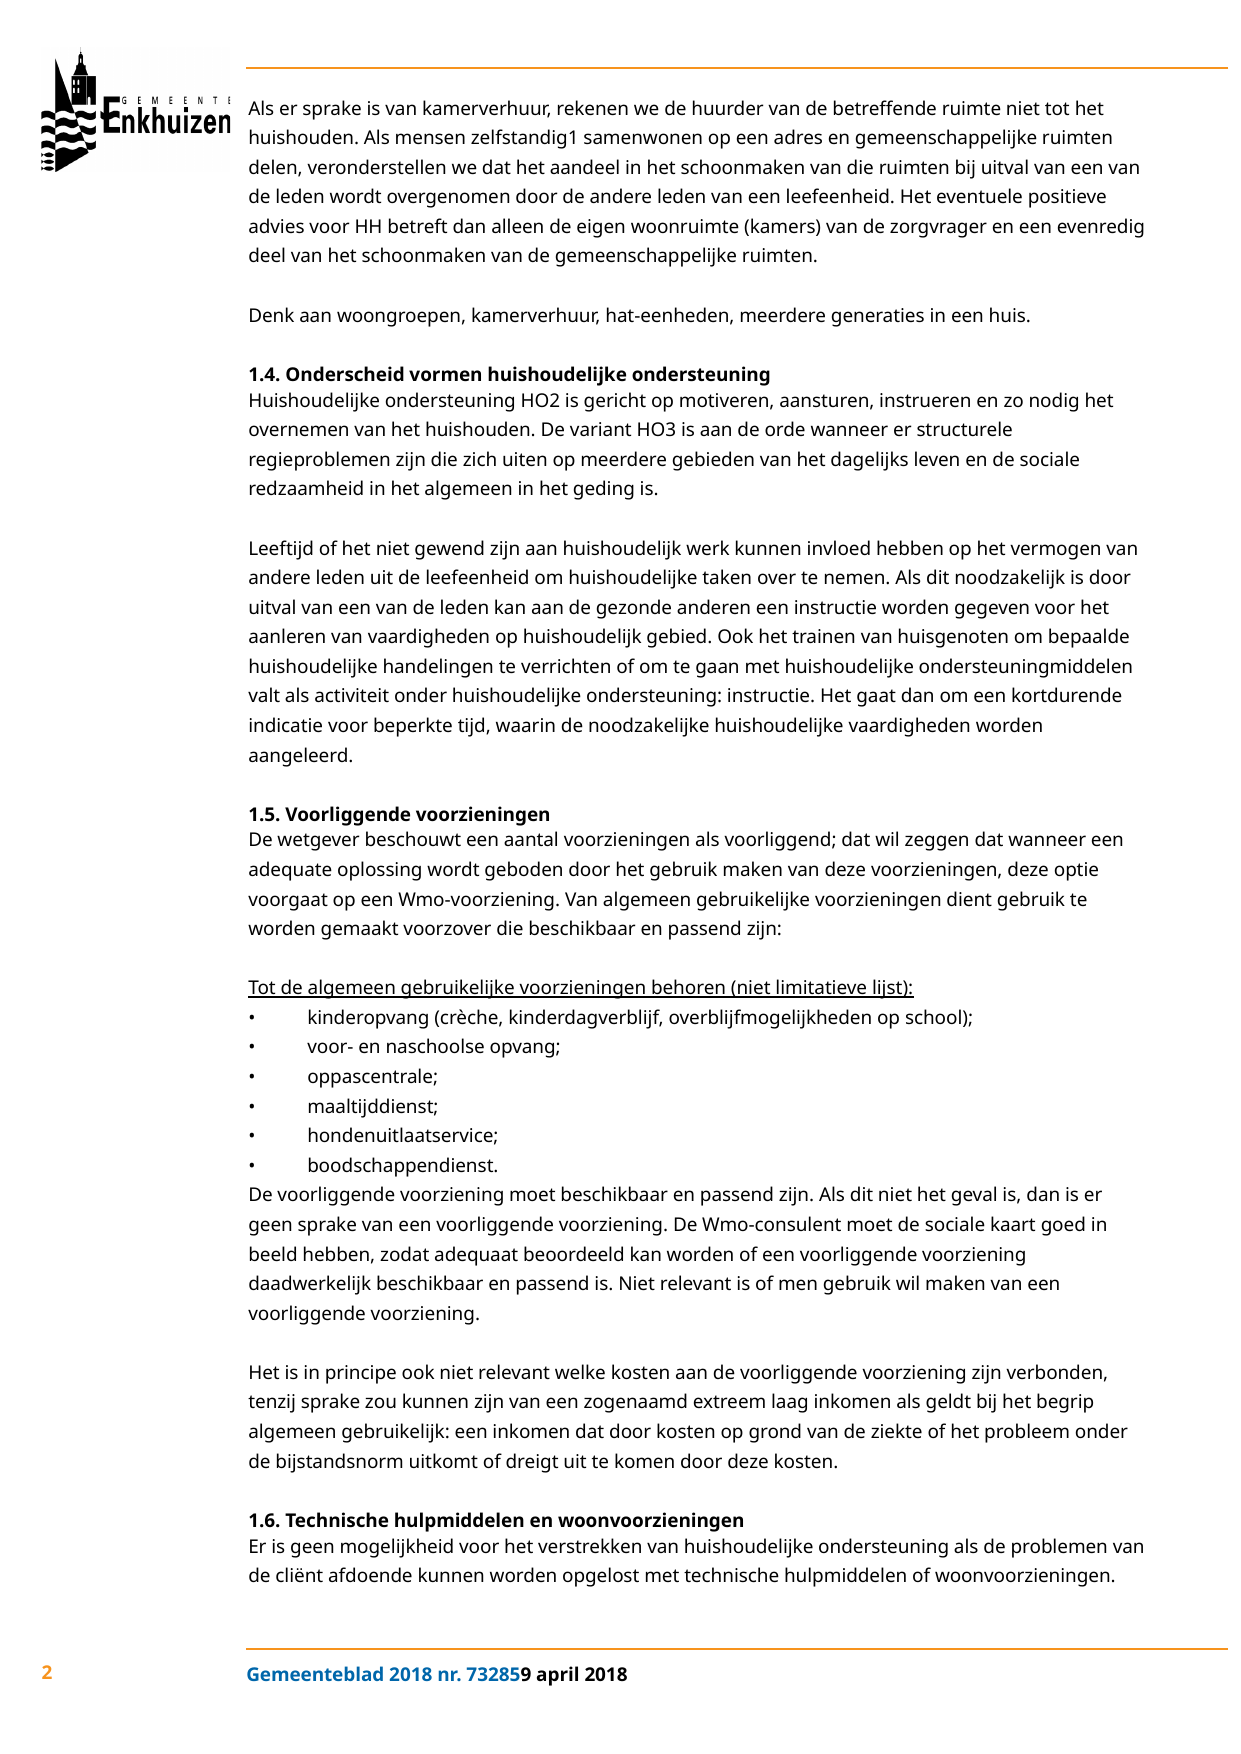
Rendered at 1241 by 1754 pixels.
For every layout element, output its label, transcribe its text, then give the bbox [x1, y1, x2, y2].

text Het is in principe ook niet relevant welke kosten aan de voorliggende voorziening zijn verbonden, tenzij sprake zou kunnen zijn van een zogenaamd extreem laag inkomen als geldt bij het begrip algemeen gebruikelijk: een inkomen dat door kosten op grond van de ziekte of het probleem onder de bijstandsnorm uitkomt of dreigt uit te komen door deze kosten. [248, 1359, 1152, 1474]
text 1.4. Onderscheid vormen huishoudelijke ondersteuning [248, 361, 1152, 387]
list boodschappendienst. [248, 1152, 1152, 1178]
text 1.5. Voorliggende voorzieningen [248, 801, 1152, 827]
text Als er sprake is van kamerverhuur, rekenen we de huurder van de betreffende ruimte niet tot het huishouden. Als mensen zelfstandig1 samenwonen op een adres en gemeenschappelijke ruimten delen, veronderstellen we dat het aandeel in het schoonmaken van die ruimten bij uitval van een van de leden wordt overgenomen door de andere leden van een leefeenheid. Het eventuele positieve advies voor HH betreft dan alleen de eigen woonruimte (kamers) van de zorgvrager en een evenredig deel van het schoonmaken van de gemeenschappelijke ruimten. [248, 95, 1152, 268]
text Leeftijd of het niet gewend zijn aan huishoudelijk werk kunnen invloed hebben op het vermogen van andere leden uit de leefeenheid om huishoudelijke taken over te nemen. Als dit noodzakelijk is door uitval van een van de leden kan aan de gezonde anderen een instructie worden gegeven voor het aanleren van vaardigheden op huishoudelijk gebied. Ook het trainen van huisgenoten om bepaalde huishoudelijke handelingen te verrichten of om te gaan met huishoudelijke ondersteuningmiddelen valt als activiteit onder huishoudelijke ondersteuning: instructie. Het gaat dan om een kortdurende indicatie voor beperkte tijd, waarin de noodzakelijke huishoudelijke vaardigheden worden aangeleerd. [248, 535, 1152, 767]
text De wetgever beschouwt een aantal voorzieningen als voorliggend; dat wil zeggen dat wanneer een adequate oplossing wordt geboden door het gebruik maken van deze voorzieningen, deze optie voorgaat op een Wmo-voorziening. Van algemeen gebruikelijke voorzieningen dient gebruik te worden gemaakt voorzover die beschikbaar en passend zijn: [248, 827, 1152, 941]
text Denk aan woongroepen, kamerverhuur, hat-eenheden, meerdere generaties in een huis. [248, 302, 1152, 328]
text Er is geen mogelijkheid voor het verstrekken van huishoudelijke ondersteuning als de problemen van de cliënt afdoende kunnen worden opgelost met technische hulpmiddelen of woonvoorzieningen. [248, 1533, 1152, 1588]
list oppascentrale; [248, 1063, 1152, 1089]
list kinderopvang (crèche, kinderdagverblijf, overblijfmogelijkheden op school); [248, 1004, 1152, 1030]
picture [41, 47, 231, 172]
text Huishoudelijke ondersteuning HO2 is gericht op motiveren, aansturen, instrueren en zo nodig het overnemen van het huishouden. De variant HO3 is aan de orde wanneer er structurele regieproblemen zijn die zich uiten op meerdere gebieden van het dagelijks leven en de sociale redzaamheid in het algemeen in het geding is. [248, 387, 1152, 501]
text Tot de algemeen gebruikelijke voorzieningen behoren (niet limitatieve lijst): [248, 974, 1152, 1000]
list voor- en naschoolse opvang; [248, 1034, 1152, 1059]
text De voorliggende voorziening moet beschikbaar en passend zijn. Als dit niet het geval is, dan is er geen sprake van een voorliggende voorziening. De Wmo-consulent moet de sociale kaart goed in beeld hebben, zodat adequaat beoordeeld kan worden of een voorliggende voorziening daadwerkelijk beschikbaar en passend is. Niet relevant is of men gebruik wil maken van een voorliggende voorziening. [248, 1182, 1152, 1326]
list maaltijddienst; [248, 1093, 1152, 1119]
text 1.6. Technische hulpmiddelen en woonvoorzieningen [248, 1507, 1152, 1533]
list hondenuitlaatservice; [248, 1122, 1152, 1148]
